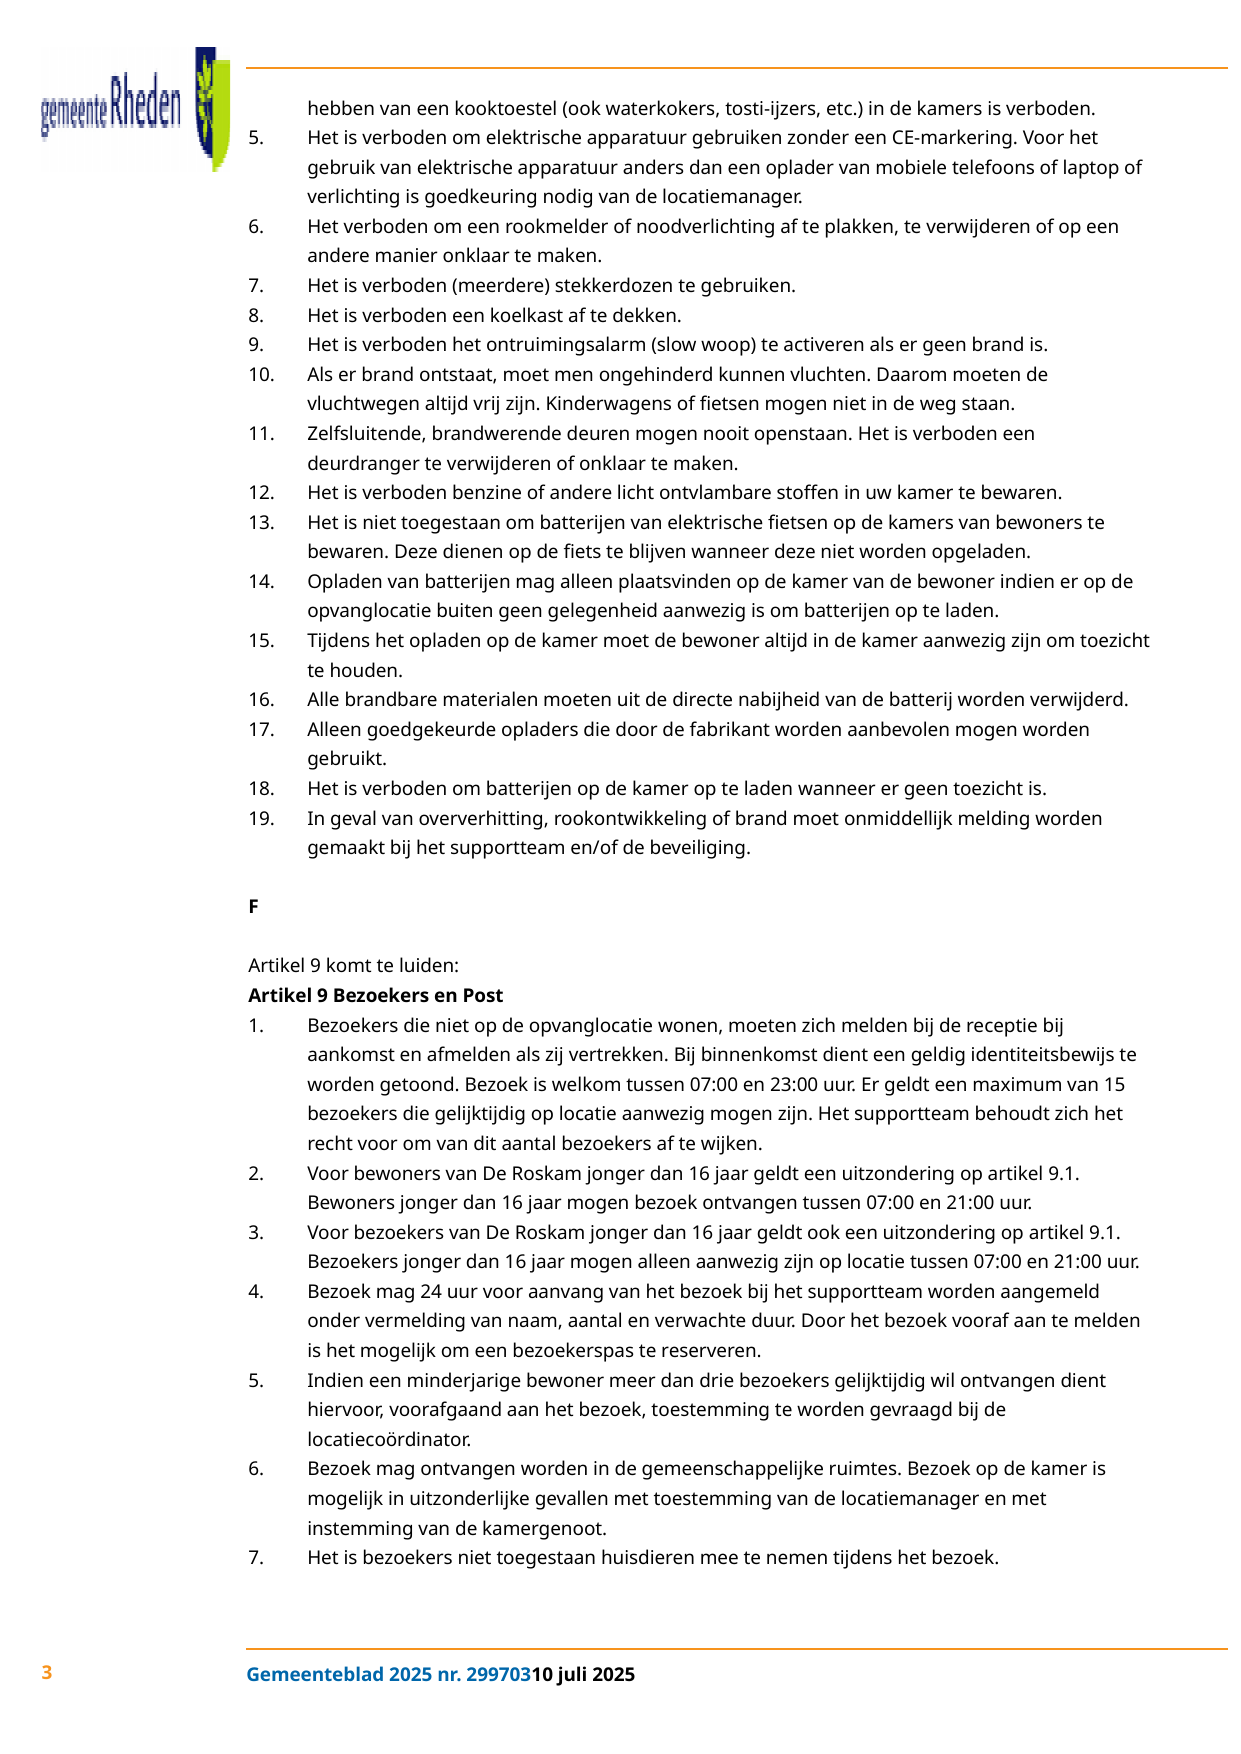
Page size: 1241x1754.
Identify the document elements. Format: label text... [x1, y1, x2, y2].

list Alleen goedgekeurde opladers die door de fabrikant worden aanbevolen mogen worden gebruikt. [248, 716, 1152, 771]
list Het is niet toegestaan om batterijen van elektrische fietsen op de kamers van bewoners te bewaren. Deze dienen op de fiets te blijven wanneer deze niet worden opgeladen. [248, 509, 1152, 564]
list Voor bezoekers van De Roskam jonger dan 16 jaar geldt ook een uitzondering op artikel 9.1. Bezoekers jonger dan 16 jaar mogen alleen aanwezig zijn op locatie tussen 07:00 en 21:00 uur. [248, 1219, 1152, 1274]
text F [248, 893, 1152, 919]
list Bezoek mag ontvangen worden in de gemeenschappelijke ruimtes. Bezoek op de kamer is mogelijk in uitzonderlijke gevallen met toestemming van de locatiemanager en met instemming van de kamergenoot. [248, 1456, 1152, 1541]
list Het is verboden om elektrische apparatuur gebruiken zonder een CE-markering. Voor het gebruik van elektrische apparatuur anders dan een oplader van mobiele telefoons of laptop of verlichting is goedkeuring nodig van de locatiemanager. [248, 124, 1152, 209]
text Artikel 9 Bezoekers en Post [248, 982, 1152, 1008]
list Als er brand ontstaat, moet men ongehinderd kunnen vluchten. Daarom moeten de vluchtwegen altijd vrij zijn. Kinderwagens of fietsen mogen niet in de weg staan. [248, 361, 1152, 416]
text Artikel 9 komt te luiden: [248, 953, 1152, 978]
list Zelfsluitende, brandwerende deuren mogen nooit openstaan. Het is verboden een deurdranger te verwijderen of onklaar te maken. [248, 420, 1152, 476]
list In geval van oververhitting, rookontwikkeling of brand moet onmiddellijk melding worden gemaakt bij het supportteam en/of de beveiliging. [248, 805, 1152, 860]
list Opladen van batterijen mag alleen plaatsvinden op de kamer van de bewoner indien er op de opvanglocatie buiten geen gelegenheid aanwezig is om batterijen op te laden. [248, 568, 1152, 623]
list Het is verboden benzine of andere licht ontvlambare stoffen in uw kamer te bewaren. [248, 479, 1152, 505]
list Het is verboden (meerdere) stekkerdozen te gebruiken. [248, 272, 1152, 298]
list Alle brandbare materialen moeten uit de directe nabijheid van de batterij worden verwijderd. [248, 686, 1152, 712]
list Het is bezoekers niet toegestaan huisdieren mee te nemen tijdens het bezoek. [248, 1544, 1152, 1570]
list Tijdens het opladen op de kamer moet de bewoner altijd in de kamer aanwezig zijn om toezicht te houden. [248, 627, 1152, 683]
list Bezoekers die niet op de opvanglocatie wonen, moeten zich melden bij de receptie bij aankomst en afmelden als zij vertrekken. Bij binnenkomst dient een geldig identiteitsbewijs te worden getoond. Bezoek is welkom tussen 07:00 en 23:00 uur. Er geldt een maximum van 15 bezoekers die gelijktijdig op locatie aanwezig mogen zijn. Het supportteam behoudt zich het recht voor om van dit aantal bezoekers af te wijken. [248, 1012, 1152, 1156]
list Indien een minderjarige bewoner meer dan drie bezoekers gelijktijdig wil ontvangen dient hiervoor, voorafgaand aan het bezoek, toestemming te worden gevraagd bij de locatiecoördinator. [248, 1367, 1152, 1452]
list Het is verboden het ontruimingsalarm (slow woop) te activeren als er geen brand is. [248, 331, 1152, 357]
list Het is verboden een koelkast af te dekken. [248, 302, 1152, 328]
list Bezoek mag 24 uur voor aanvang van het bezoek bij het supportteam worden aangemeld onder vermelding van naam, aantal en verwachte duur. Door het bezoek vooraf aan te melden is het mogelijk om een bezoekerspas te reserveren. [248, 1278, 1152, 1363]
list Voor bewoners van De Roskam jonger dan 16 jaar geldt een uitzondering op artikel 9.1. Bewoners jonger dan 16 jaar mogen bezoek ontvangen tussen 07:00 en 21:00 uur. [248, 1160, 1152, 1215]
list Het is verboden om batterijen op de kamer op te laden wanneer er geen toezicht is. [248, 775, 1152, 801]
picture [41, 47, 231, 172]
list Het verboden om een rookmelder of noodverlichting af te plakken, te verwijderen of op een andere manier onklaar te maken. [248, 213, 1152, 268]
list hebben van een kooktoestel (ook waterkokers, tosti-ijzers, etc.) in de kamers is verboden. [248, 95, 1152, 121]
